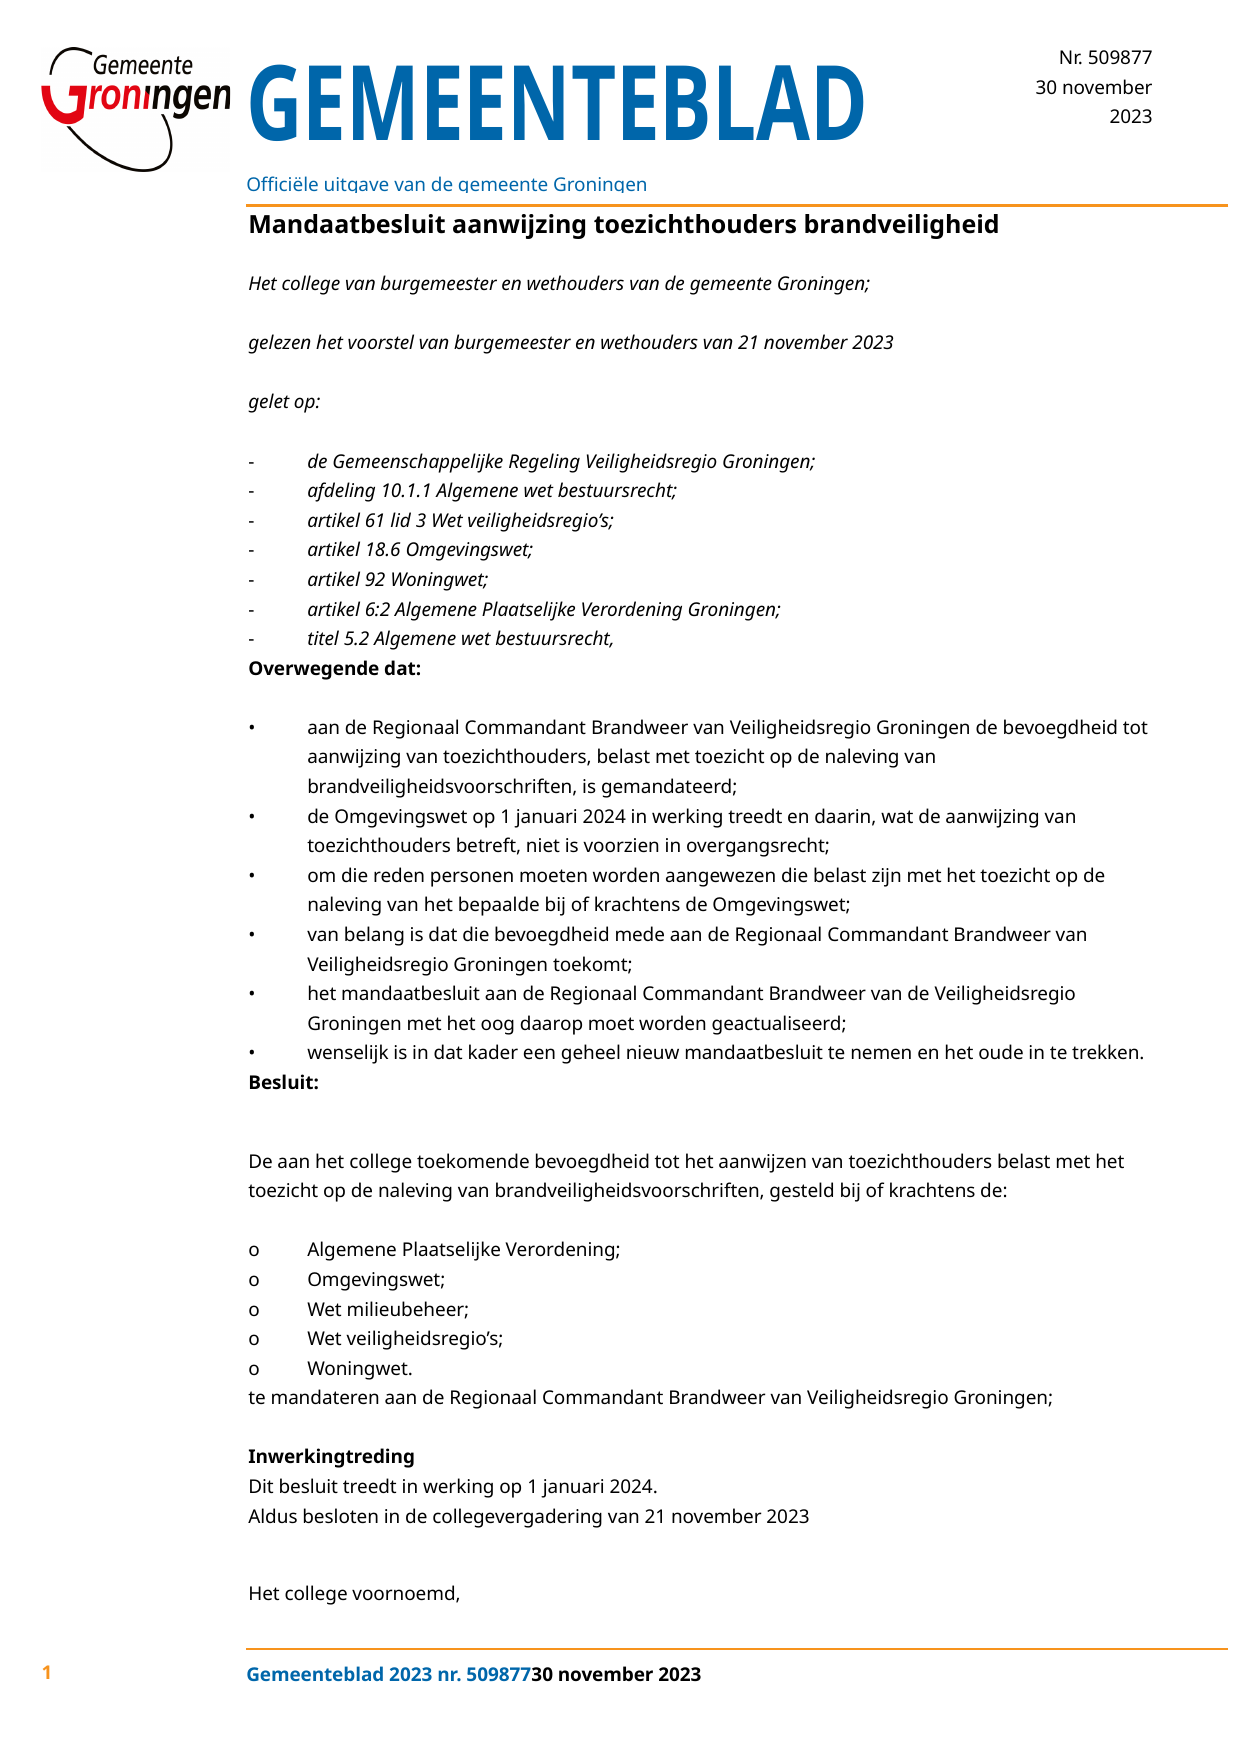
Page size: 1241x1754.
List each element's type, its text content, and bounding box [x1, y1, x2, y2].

picture [41, 47, 231, 172]
text Inwerkingtreding [248, 1444, 1152, 1469]
list het mandaatbesluit aan de Regionaal Commandant Brandweer van de Veiligheidsregio Groningen met het oog daarop moet worden geactualiseerd; [248, 980, 1152, 1036]
text gelezen het voorstel van burgemeester en wethouders van 21 november 2023 [248, 329, 1152, 355]
list de Gemeenschappelijke Regeling Veiligheidsregio Groningen; [248, 448, 1152, 473]
text Mandaatbesluit aanwijzing toezichthouders brandveiligheid [248, 207, 1152, 241]
text Het college van burgemeester en wethouders van de gemeente Groningen; [248, 270, 1152, 296]
list Woningwet. [248, 1355, 1152, 1381]
list afdeling 10.1.1 Algemene wet bestuursrecht; [248, 477, 1152, 503]
list Algemene Plaatselijke Verordening; [248, 1237, 1152, 1262]
text Besluit: [248, 1069, 1152, 1095]
list om die reden personen moeten worden aangewezen die belast zijn met het toezicht op de naleving van het bepaalde bij of krachtens de Omgevingswet; [248, 862, 1152, 917]
list wenselijk is in dat kader een geheel nieuw mandaatbesluit te nemen en het oude in te trekken. [248, 1039, 1152, 1065]
list van belang is dat die bevoegdheid mede aan de Regionaal Commandant Brandweer van Veiligheidsregio Groningen toekomt; [248, 921, 1152, 976]
text Het college voornoemd, [248, 1580, 1152, 1606]
text Overwegende dat: [248, 655, 1152, 681]
list Wet milieubeheer; [248, 1296, 1152, 1322]
text Dit besluit treedt in werking op 1 januari 2024. [248, 1473, 1152, 1499]
list artikel 92 Woningwet; [248, 566, 1152, 592]
list artikel 18.6 Omgevingswet; [248, 537, 1152, 562]
text Aldus besloten in de collegevergadering van 21 november 2023 [248, 1503, 1152, 1529]
list aan de Regionaal Commandant Brandweer van Veiligheidsregio Groningen de bevoegdheid tot aanwijzing van toezichthouders, belast met toezicht op de naleving van brandveiligheidsvoorschriften, is gemandateerd; [248, 714, 1152, 799]
list artikel 6:2 Algemene Plaatselijke Verordening Groningen; [248, 596, 1152, 621]
list Wet veiligheidsregio’s; [248, 1325, 1152, 1351]
list Omgevingswet; [248, 1266, 1152, 1292]
text De aan het college toekomende bevoegdheid tot het aanwijzen van toezichthouders belast met het toezicht op de naleving van brandveiligheidsvoorschriften, gesteld bij of krachtens de: [248, 1148, 1152, 1203]
text gelet op: [248, 389, 1152, 414]
text te mandateren aan de Regionaal Commandant Brandweer van Veiligheidsregio Groningen; [248, 1384, 1152, 1410]
list de Omgevingswet op 1 januari 2024 in werking treedt en daarin, wat de aanwijzing van toezichthouders betreft, niet is voorzien in overgangsrecht; [248, 803, 1152, 858]
list titel 5.2 Algemene wet bestuursrecht, [248, 625, 1152, 651]
list artikel 61 lid 3 Wet veiligheidsregio’s; [248, 507, 1152, 533]
